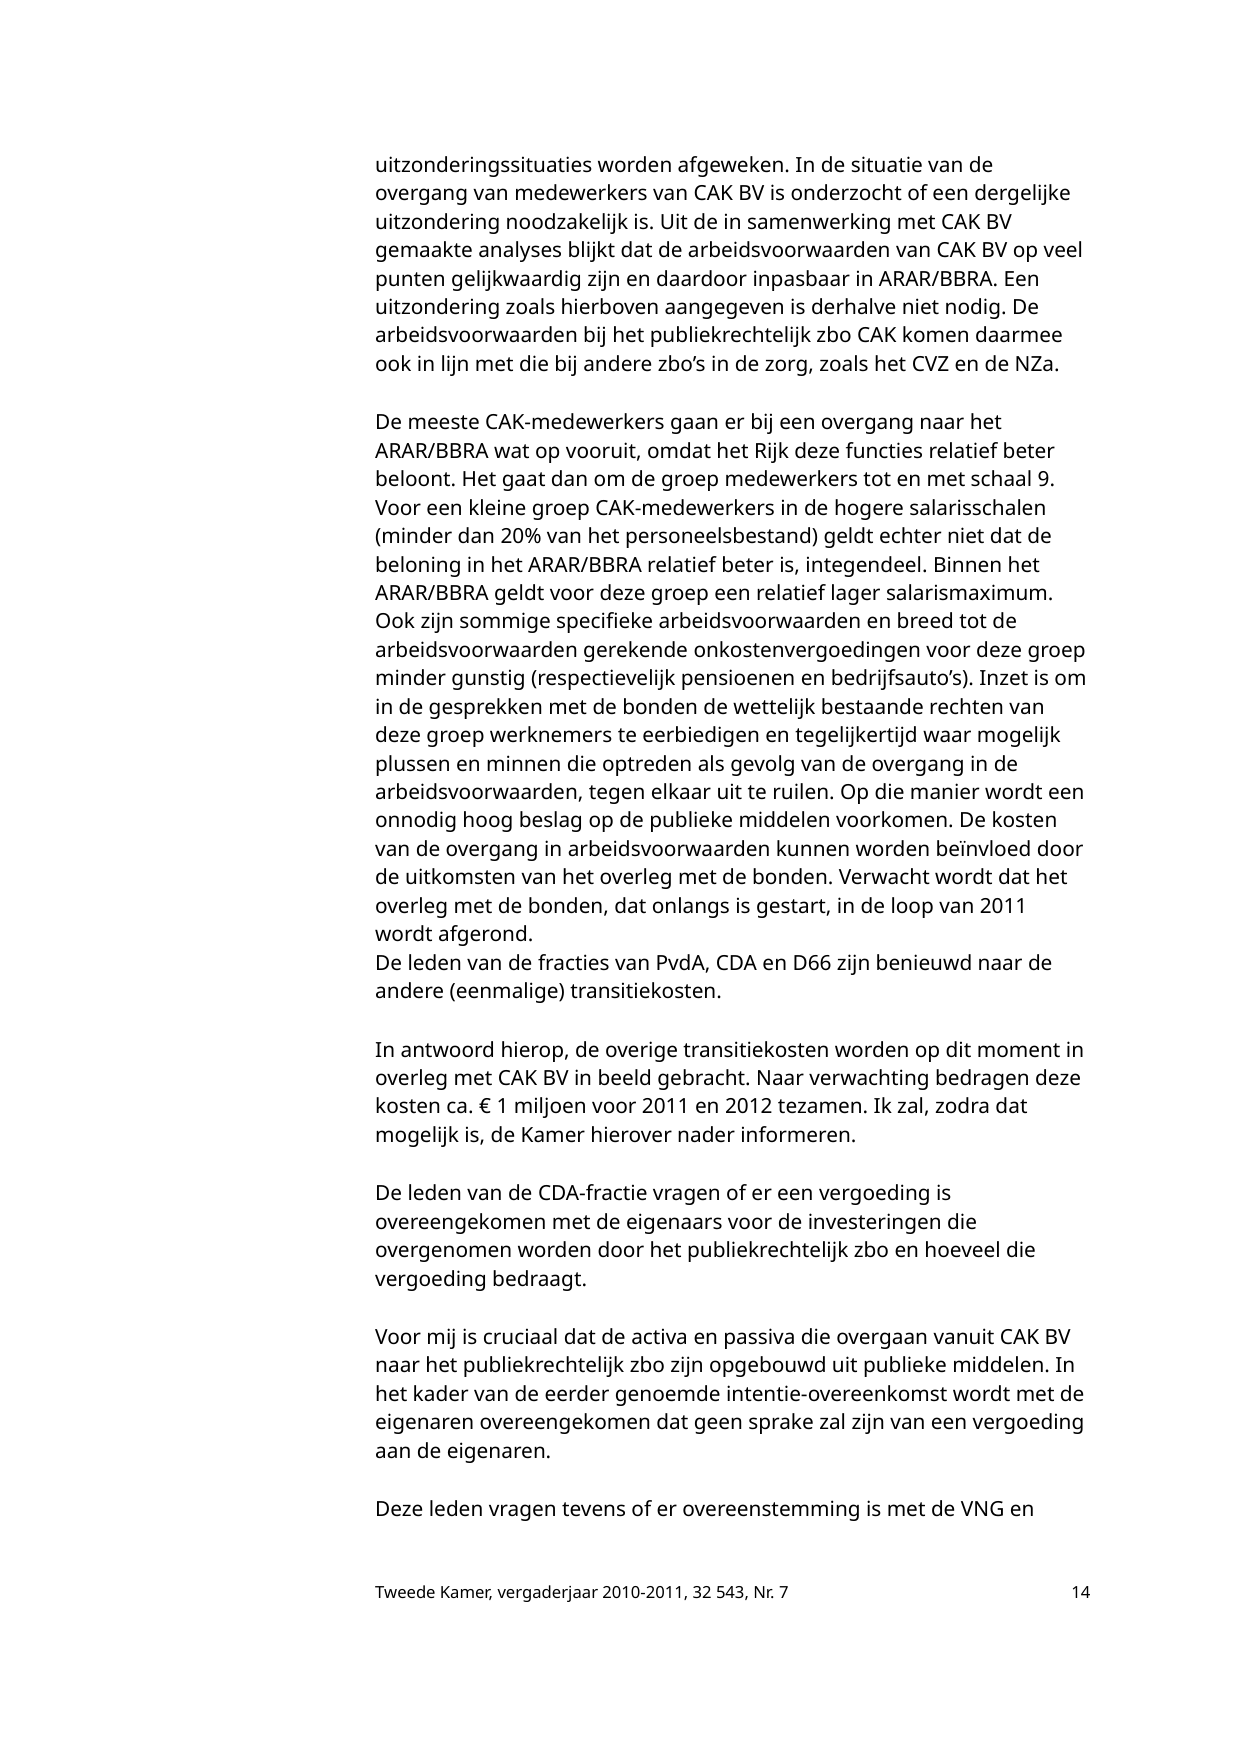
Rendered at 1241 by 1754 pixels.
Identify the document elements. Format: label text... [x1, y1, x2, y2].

text In antwoord hierop, de overige transitiekosten worden op dit moment in overleg met CAK BV in beeld gebracht. Naar verwachting bedragen deze kosten ca. € 1 miljoen voor 2011 en 2012 tezamen. Ik zal, zodra dat mogelijk is, de Kamer hierover nader informeren. [375, 1035, 1090, 1148]
text uitzonderingssituaties worden afgeweken. In de situatie van de overgang van medewerkers van CAK BV is onderzocht of een dergelijke uitzondering noodzakelijk is. Uit de in samenwerking met CAK BV gemaakte analyses blijkt dat de arbeidsvoorwaarden van CAK BV op veel punten gelijkwaardig zijn en daardoor inpasbaar in ARAR/BBRA. Een uitzondering zoals hierboven aangegeven is derhalve niet nodig. De arbeidsvoorwaarden bij het publiekrechtelijk zbo CAK komen daarmee ook in lijn met die bij andere zbo’s in de zorg, zoals het CVZ en de NZa. [375, 150, 1090, 377]
text De leden van de fracties van PvdA, CDA en D66 zijn benieuwd naar de andere (eenmalige) transitiekosten. [375, 948, 1090, 1005]
text Voor mij is cruciaal dat de activa en passiva die overgaan vanuit CAK BV naar het publiekrechtelijk zbo zijn opgebouwd uit publieke middelen. In het kader van de eerder genoemde intentie-overeenkomst wordt met de eigenaren overeengekomen dat geen sprake zal zijn van een vergoeding aan de eigenaren. [375, 1322, 1090, 1464]
text Deze leden vragen tevens of er overeenstemming is met de VNG en [375, 1494, 1090, 1523]
text De meeste CAK-medewerkers gaan er bij een overgang naar het ARAR/BBRA wat op vooruit, omdat het Rijk deze functies relatief beter beloont. Het gaat dan om de groep medewerkers tot en met schaal 9. Voor een kleine groep CAK-medewerkers in de hogere salarisschalen (minder dan 20% van het personeelsbestand) geldt echter niet dat de beloning in het ARAR/BBRA relatief beter is, integendeel. Binnen het ARAR/BBRA geldt voor deze groep een relatief lager salarismaximum. Ook zijn sommige specifieke arbeidsvoorwaarden en breed tot de arbeidsvoorwaarden gerekende onkostenvergoedingen voor deze groep minder gunstig (respectievelijk pensioenen en bedrijfsauto’s). Inzet is om in de gesprekken met de bonden de wettelijk bestaande rechten van deze groep werknemers te eerbiedigen en tegelijkertijd waar mogelijk plussen en minnen die optreden als gevolg van de overgang in de arbeidsvoorwaarden, tegen elkaar uit te ruilen. Op die manier wordt een onnodig hoog beslag op de publieke middelen voorkomen. De kosten van de overgang in arbeidsvoorwaarden kunnen worden beïnvloed door de uitkomsten van het overleg met de bonden. Verwacht wordt dat het overleg met de bonden, dat onlangs is gestart, in de loop van 2011 wordt afgerond. [375, 407, 1090, 948]
text De leden van de CDA-fractie vragen of er een vergoeding is overeengekomen met de eigenaars voor de investeringen die overgenomen worden door het publiekrechtelijk zbo en hoeveel die vergoeding bedraagt. [375, 1178, 1090, 1292]
